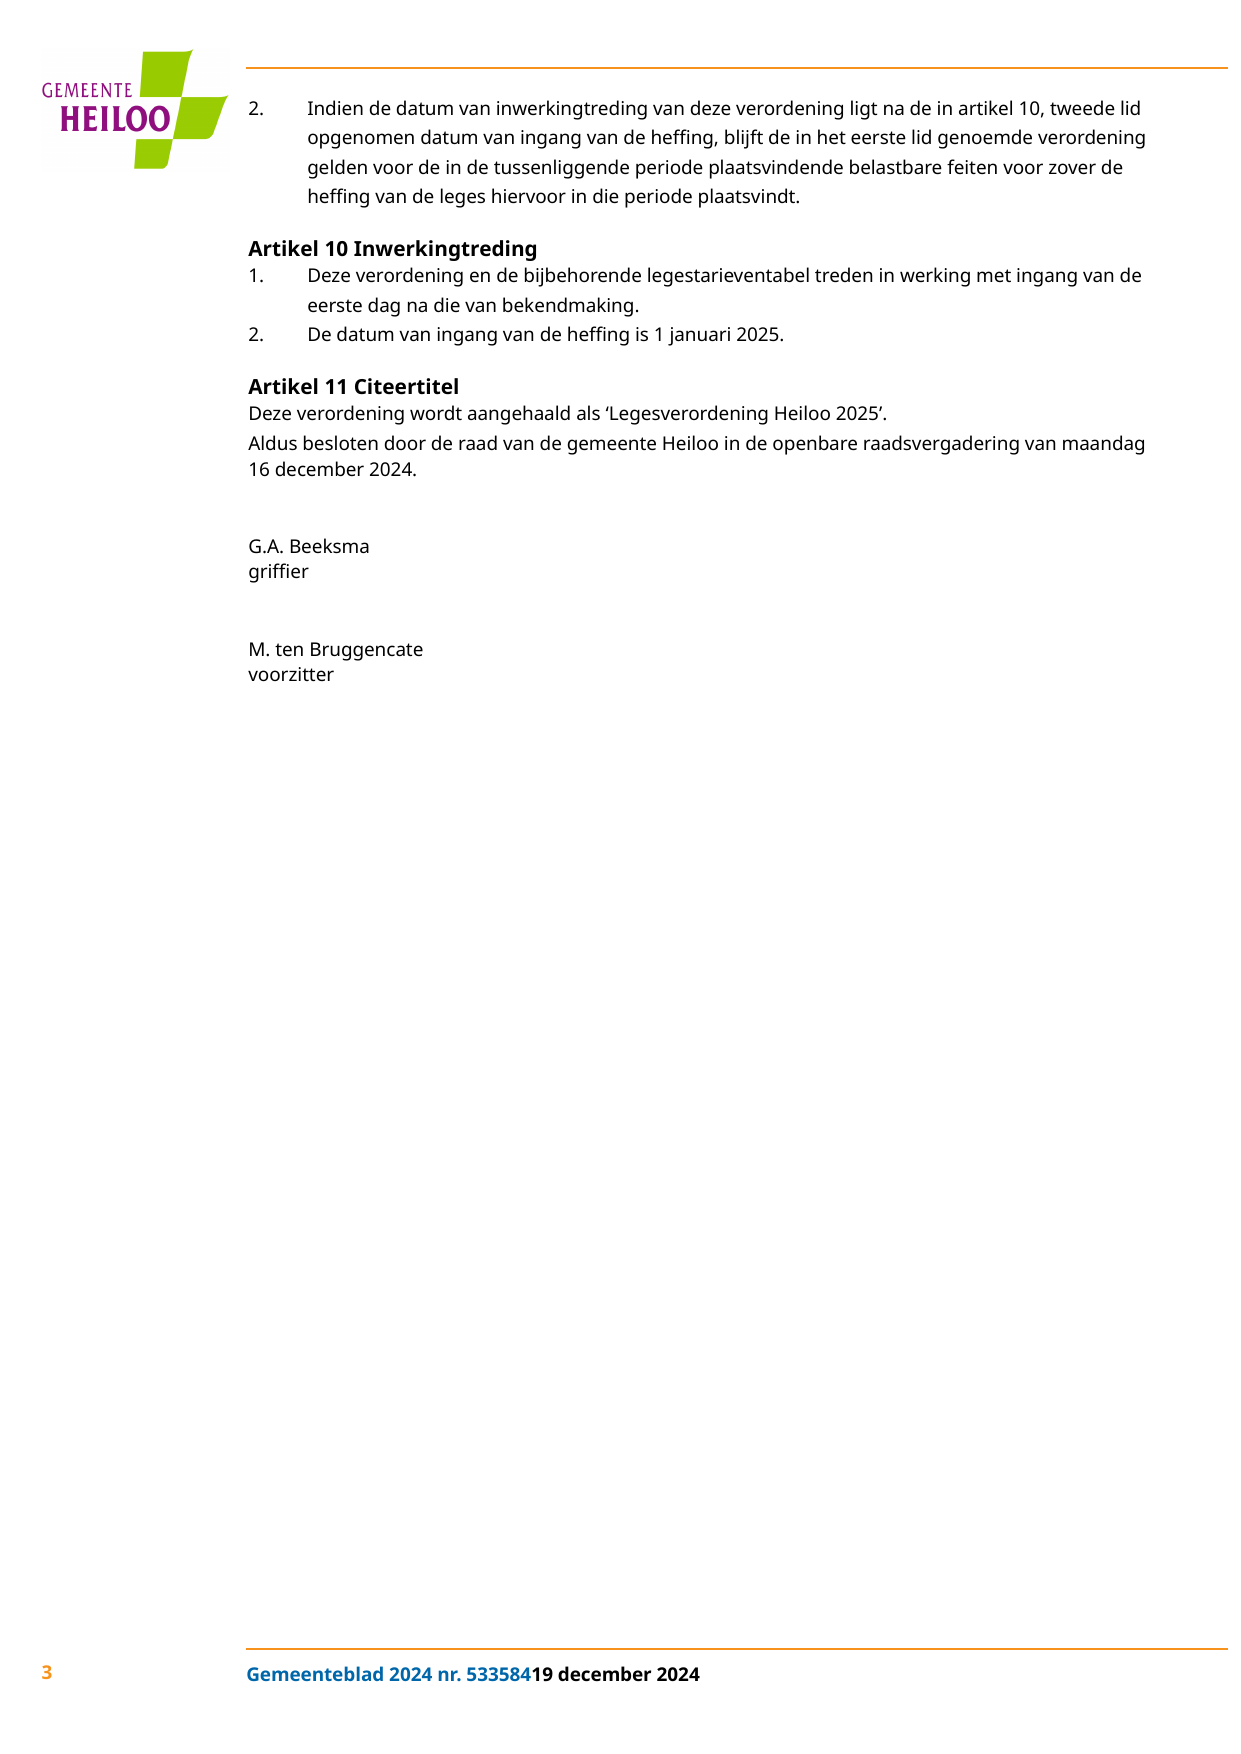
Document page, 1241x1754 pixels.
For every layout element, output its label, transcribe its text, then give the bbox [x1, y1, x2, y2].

text G.A. Beeksma [248, 533, 1152, 559]
text Aldus besloten door de raad van de gemeente Heiloo in de openbare raadsvergadering van maandag 16 december 2024. [248, 430, 1152, 481]
list Deze verordening en de bijbehorende legestarieventabel treden in werking met ingang van de eerste dag na die van bekendmaking. [248, 262, 1152, 318]
list Indien de datum van inwerkingtreding van deze verordening ligt na de in artikel 10, tweede lid opgenomen datum van ingang van de heffing, blijft de in het eerste lid genoemde verordening gelden voor de in de tussenliggende periode plaatsvindende belastbare feiten voor zover de heffing van de leges hiervoor in die periode plaatsvindt. [248, 95, 1152, 209]
text Artikel 11 Citeertitel [248, 372, 1152, 400]
text Deze verordening wordt aangehaald als ‘Legesverordening Heiloo 2025’. [248, 400, 1152, 426]
text Artikel 10 Inwerkingtreding [248, 234, 1152, 262]
text M. ten Bruggencate [248, 636, 1152, 662]
text voorzitter [248, 662, 1152, 687]
picture [41, 47, 231, 172]
text griffier [248, 559, 1152, 584]
list De datum van ingang van de heffing is 1 januari 2025. [248, 322, 1152, 347]
